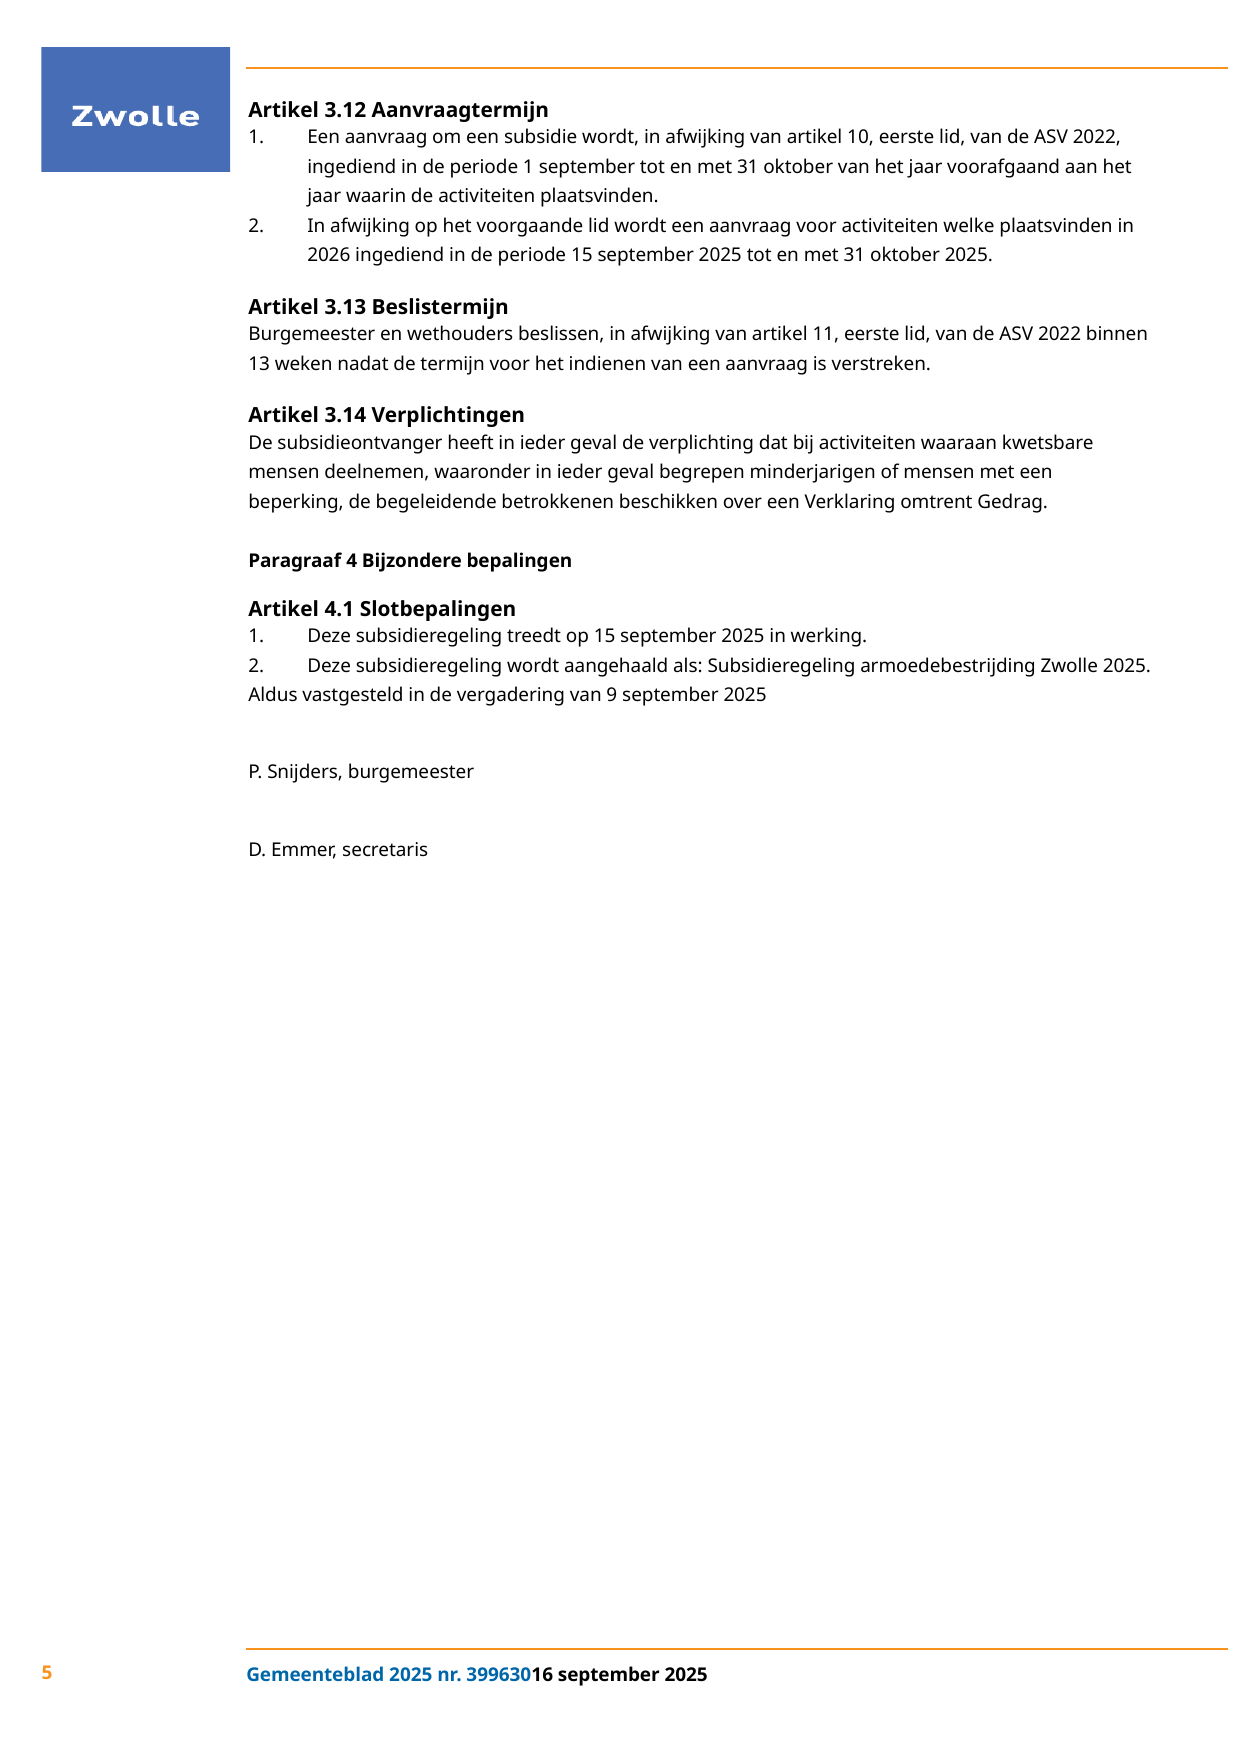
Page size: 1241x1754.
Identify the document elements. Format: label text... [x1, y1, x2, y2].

list Deze subsidieregeling treedt op 15 september 2025 in werking. [248, 622, 1152, 648]
text Artikel 3.14 Verplichtingen [248, 400, 1152, 429]
text Artikel 4.1 Slotbepalingen [248, 594, 1152, 622]
text P. Snijders, burgemeester [248, 758, 1152, 784]
text Aldus vastgesteld in de vergadering van 9 september 2025 [248, 681, 1152, 707]
list Een aanvraag om een subsidie wordt, in afwijking van artikel 10, eerste lid, van de ASV 2022, ingediend in de periode 1 september tot en met 31 oktober van het jaar voorafgaand aan het jaar waarin de activiteiten plaatsvinden. [248, 123, 1152, 208]
text Burgemeester en wethouders beslissen, in afwijking van artikel 11, eerste lid, van de ASV 2022 binnen 13 weken nadat de termijn voor het indienen van een aanvraag is verstreken. [248, 320, 1152, 376]
text Artikel 3.12 Aanvraagtermijn [248, 95, 1152, 123]
list In afwijking op het voorgaande lid wordt een aanvraag voor activiteiten welke plaatsvinden in 2026 ingediend in de periode 15 september 2025 tot en met 31 oktober 2025. [248, 212, 1152, 267]
text De subsidieontvanger heeft in ieder geval de verplichting dat bij activiteiten waaraan kwetsbare mensen deelnemen, waaronder in ieder geval begrepen minderjarigen of mensen met een beperking, de begeleidende betrokkenen beschikken over een Verklaring omtrent Gedrag. [248, 429, 1152, 514]
text Artikel 3.13 Beslistermijn [248, 292, 1152, 320]
text D. Emmer, secretaris [248, 836, 1152, 861]
list Deze subsidieregeling wordt aangehaald als: Subsidieregeling armoedebestrijding Zwolle 2025. [248, 652, 1152, 677]
picture [41, 47, 231, 172]
text Paragraaf 4 Bijzondere bepalingen [248, 547, 1152, 573]
